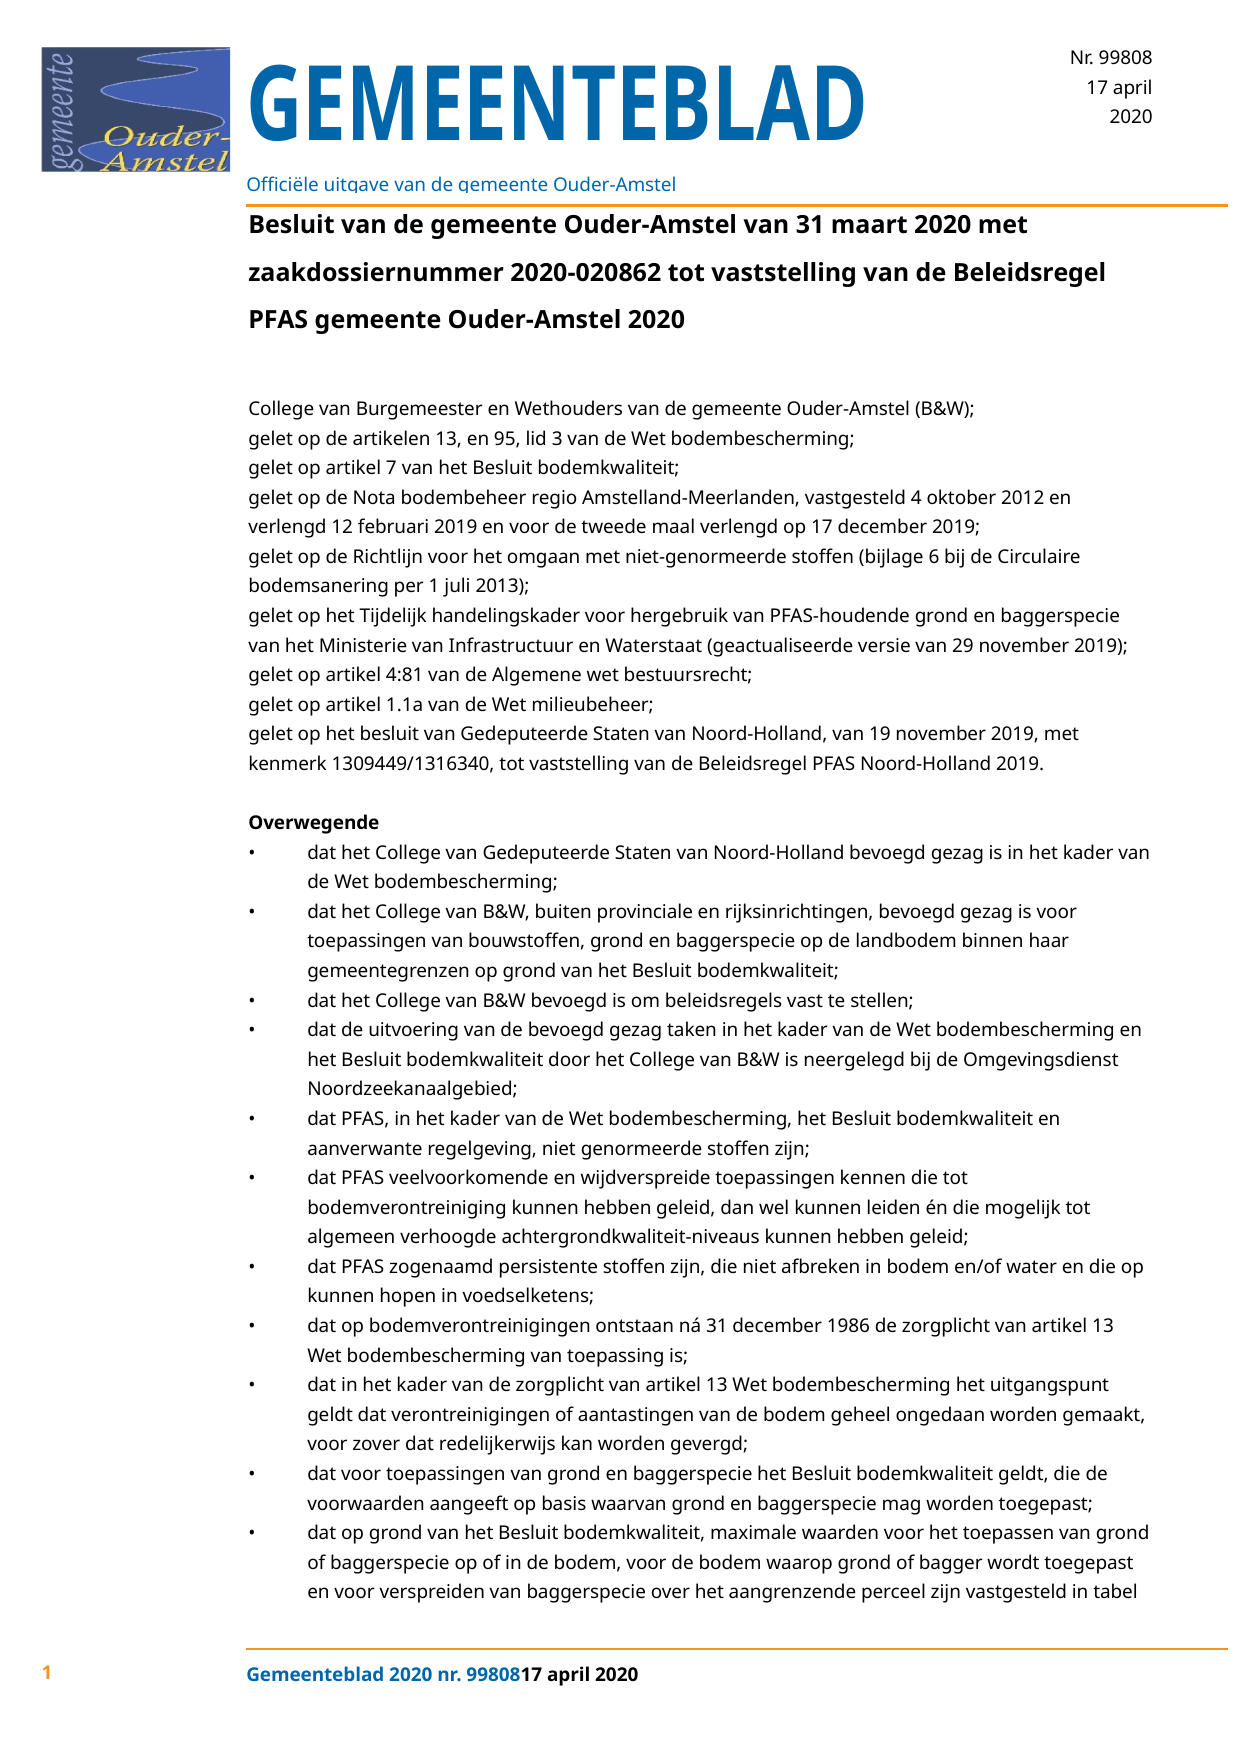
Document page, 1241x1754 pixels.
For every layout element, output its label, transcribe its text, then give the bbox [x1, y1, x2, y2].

text gelet op de Richtlijn voor het omgaan met niet-genormeerde stoffen (bijlage 6 bij de Circulaire bodemsanering per 1 juli 2013); [248, 543, 1152, 598]
list dat PFAS, in het kader van de Wet bodembescherming, het Besluit bodemkwaliteit en aanverwante regelgeving, niet genormeerde stoffen zijn; [248, 1105, 1152, 1160]
list dat op bodemverontreinigingen ontstaan ná 31 december 1986 de zorgplicht van artikel 13 Wet bodembescherming van toepassing is; [248, 1312, 1152, 1367]
text Overwegende [248, 809, 1152, 835]
list dat in het kader van de zorgplicht van artikel 13 Wet bodembescherming het uitgangspunt geldt dat verontreinigingen of aantastingen van de bodem geheel ongedaan worden gemaakt, voor zover dat redelijkerwijs kan worden gevergd; [248, 1371, 1152, 1456]
list dat de uitvoering van de bevoegd gezag taken in het kader van de Wet bodembescherming en het Besluit bodemkwaliteit door het College van B&W is neergelegd bij de Omgevingsdienst Noordzeekanaalgebied; [248, 1016, 1152, 1101]
list dat PFAS zogenaamd persistente stoffen zijn, die niet afbreken in bodem en/of water en die op kunnen hopen in voedselketens; [248, 1253, 1152, 1308]
list dat op grond van het Besluit bodemkwaliteit, maximale waarden voor het toepassen van grond of baggerspecie op of in de bodem, voor de bodem waarop grond of bagger wordt toegepast en voor verspreiden van baggerspecie over het aangrenzende perceel zijn vastgesteld in tabel [248, 1519, 1152, 1604]
text gelet op artikel 7 van het Besluit bodemkwaliteit; [248, 454, 1152, 480]
text gelet op de artikelen 13, en 95, lid 3 van de Wet bodembescherming; [248, 425, 1152, 450]
list dat het College van B&W, buiten provinciale en rijksinrichtingen, bevoegd gezag is voor toepassingen van bouwstoffen, grond en baggerspecie op de landbodem binnen haar gemeentegrenzen op grond van het Besluit bodemkwaliteit; [248, 898, 1152, 983]
text gelet op het besluit van Gedeputeerde Staten van Noord-Holland, van 19 november 2019, met kenmerk 1309449/1316340, tot vaststelling van de Beleidsregel PFAS Noord-Holland 2019. [248, 721, 1152, 776]
text College van Burgemeester en Wethouders van de gemeente Ouder-Amstel (B&W); [248, 395, 1152, 421]
list dat het College van Gedeputeerde Staten van Noord-Holland bevoegd gezag is in het kader van de Wet bodembescherming; [248, 839, 1152, 894]
text gelet op de Nota bodembeheer regio Amstelland-Meerlanden, vastgesteld 4 oktober 2012 en verlengd 12 februari 2019 en voor de tweede maal verlengd op 17 december 2019; [248, 484, 1152, 539]
text gelet op artikel 1.1a van de Wet milieubeheer; [248, 691, 1152, 717]
picture [41, 47, 231, 172]
list dat voor toepassingen van grond en baggerspecie het Besluit bodemkwaliteit geldt, die de voorwaarden aangeeft op basis waarvan grond en baggerspecie mag worden toegepast; [248, 1460, 1152, 1515]
text gelet op het Tijdelijk handelingskader voor hergebruik van PFAS-houdende grond en baggerspecie van het Ministerie van Infrastructuur en Waterstaat (geactualiseerde versie van 29 november 2019); [248, 602, 1152, 657]
text gelet op artikel 4:81 van de Algemene wet bestuursrecht; [248, 661, 1152, 687]
list dat PFAS veelvoorkomende en wijdverspreide toepassingen kennen die tot bodemverontreiniging kunnen hebben geleid, dan wel kunnen leiden én die mogelijk tot algemeen verhoogde achtergrondkwaliteit-niveaus kunnen hebben geleid; [248, 1164, 1152, 1249]
list dat het College van B&W bevoegd is om beleidsregels vast te stellen; [248, 987, 1152, 1012]
text Besluit van de gemeente Ouder-Amstel van 31 maart 2020 met zaakdossiernummer 2020-020862 tot vaststelling van de Beleidsregel PFAS gemeente Ouder-Amstel 2020 [248, 207, 1152, 336]
